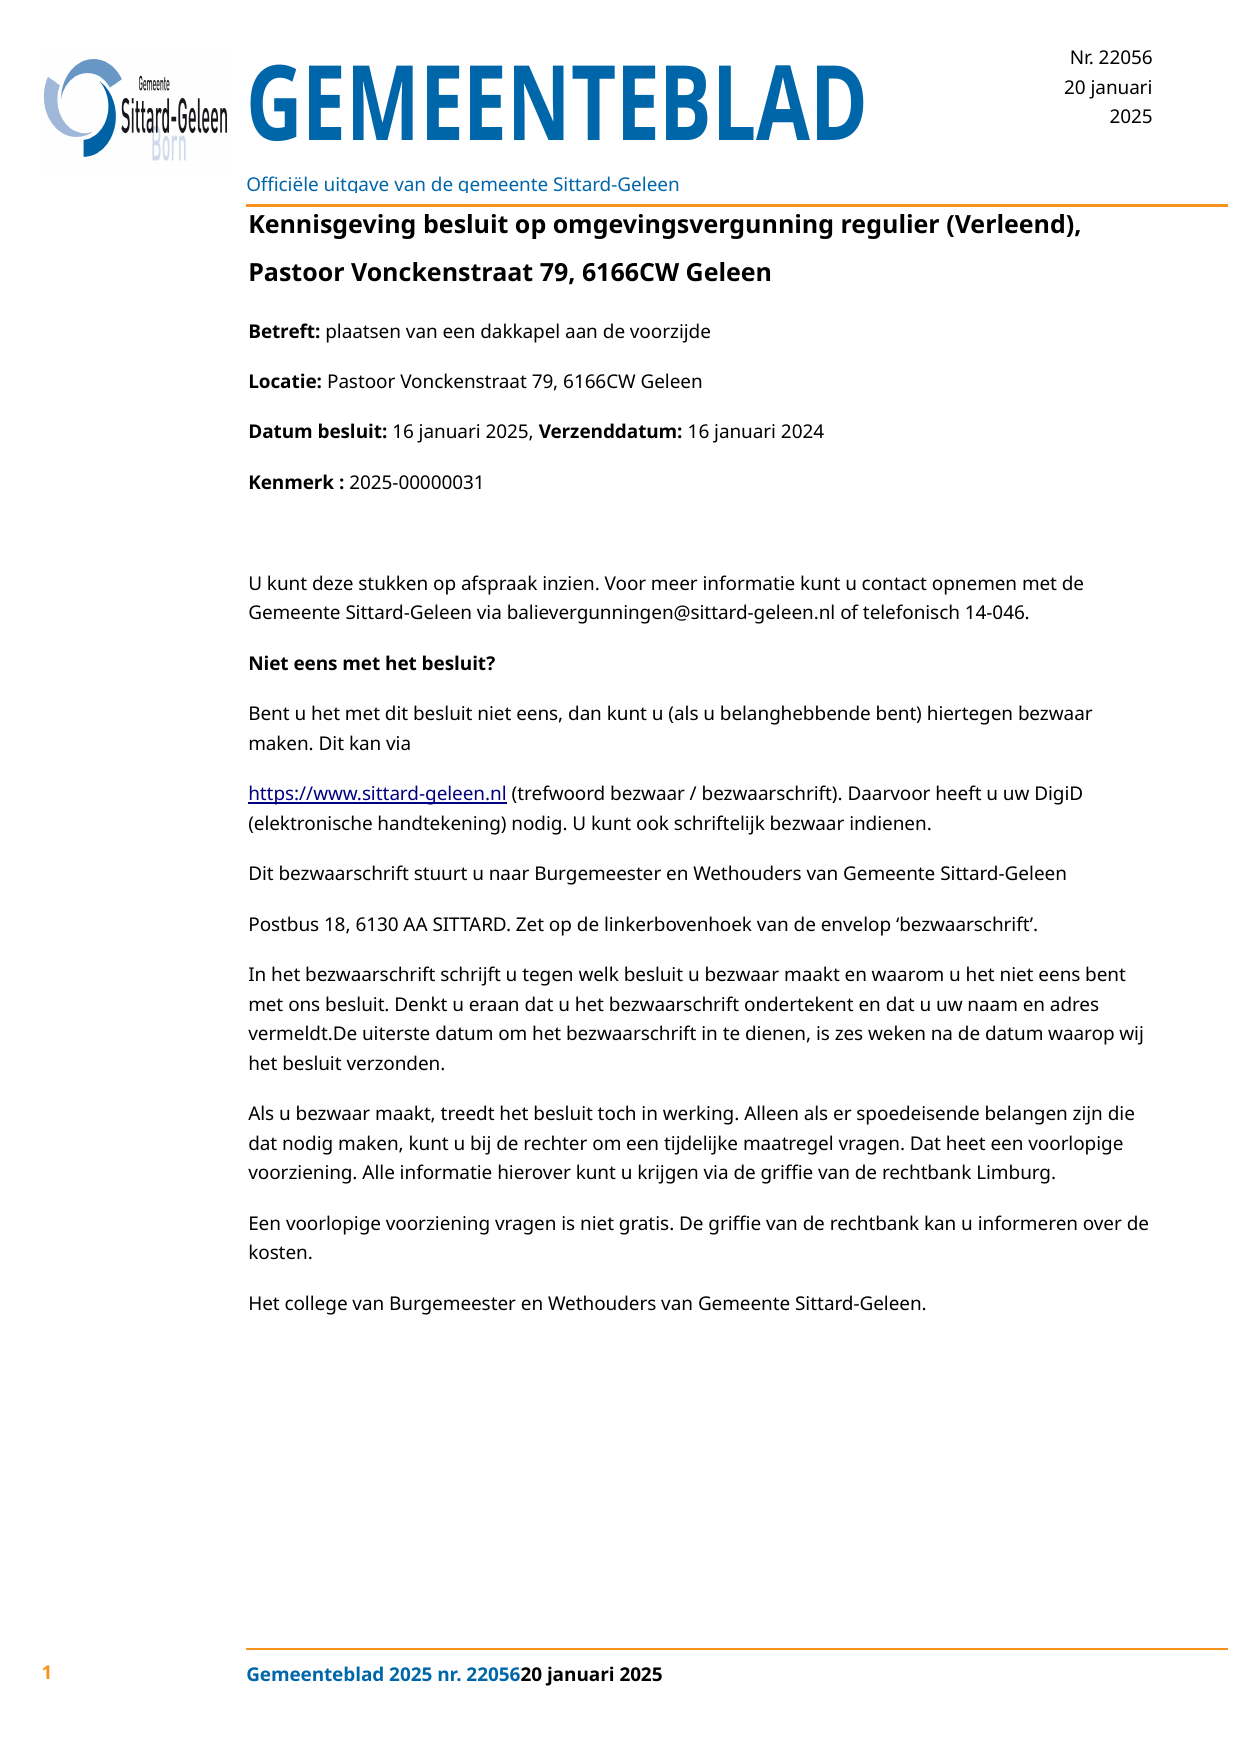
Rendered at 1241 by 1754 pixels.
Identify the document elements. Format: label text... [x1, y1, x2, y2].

text Kenmerk : 2025-00000031 [248, 469, 1152, 495]
text Dit bezwaarschrift stuurt u naar Burgemeester en Wethouders van Gemeente Sittard-Geleen [248, 860, 1152, 886]
text Een voorlopige voorziening vragen is niet gratis. De griffie van de rechtbank kan u informeren over de kosten. [248, 1210, 1152, 1265]
text https://www.sittard-geleen.nl (trefwoord bezwaar / bezwaarschrift). Daarvoor heeft u uw DigiD (elektronische handtekening) nodig. U kunt ook schriftelijk bezwaar indienen. [248, 780, 1152, 836]
text Locatie: Pastoor Vonckenstraat 79, 6166CW Geleen [248, 368, 1152, 394]
picture [41, 47, 231, 172]
text Datum besluit: 16 januari 2025, Verzenddatum: 16 januari 2024 [248, 419, 1152, 444]
text Kennisgeving besluit op omgevingsvergunning regulier (Verleend), Pastoor Vonckenstraat 79, 6166CW Geleen [248, 207, 1152, 288]
text Postbus 18, 6130 AA SITTARD. Zet op de linkerbovenhoek van de envelop ‘bezwaarschrift’. [248, 911, 1152, 937]
text Als u bezwaar maakt, treedt het besluit toch in werking. Alleen als er spoedeisende belangen zijn die dat nodig maken, kunt u bij de rechter om een tijdelijke maatregel vragen. Dat heet een voorlopige voorziening. Alle informatie hierover kunt u krijgen via de griffie van de rechtbank Limburg. [248, 1100, 1152, 1185]
text Betreft: plaatsen van een dakkapel aan de voorzijde [248, 318, 1152, 344]
text Niet eens met het besluit? [248, 650, 1152, 676]
text Bent u het met dit besluit niet eens, dan kunt u (als u belanghebbende bent) hiertegen bezwaar maken. Dit kan via [248, 700, 1152, 756]
text U kunt deze stukken op afspraak inzien. Voor meer informatie kunt u contact opnemen met de Gemeente Sittard-Geleen via balievergunningen@sittard-geleen.nl of telefonisch 14-046. [248, 570, 1152, 625]
text In het bezwaarschrift schrijft u tegen welk besluit u bezwaar maakt en waarom u het niet eens bent met ons besluit. Denkt u eraan dat u het bezwaarschrift ondertekent en dat u uw naam en adres vermeldt.De uiterste datum om het bezwaarschrift in te dienen, is zes weken na de datum waarop wij het besluit verzonden. [248, 961, 1152, 1076]
text Het college van Burgemeester en Wethouders van Gemeente Sittard-Geleen. [248, 1290, 1152, 1316]
